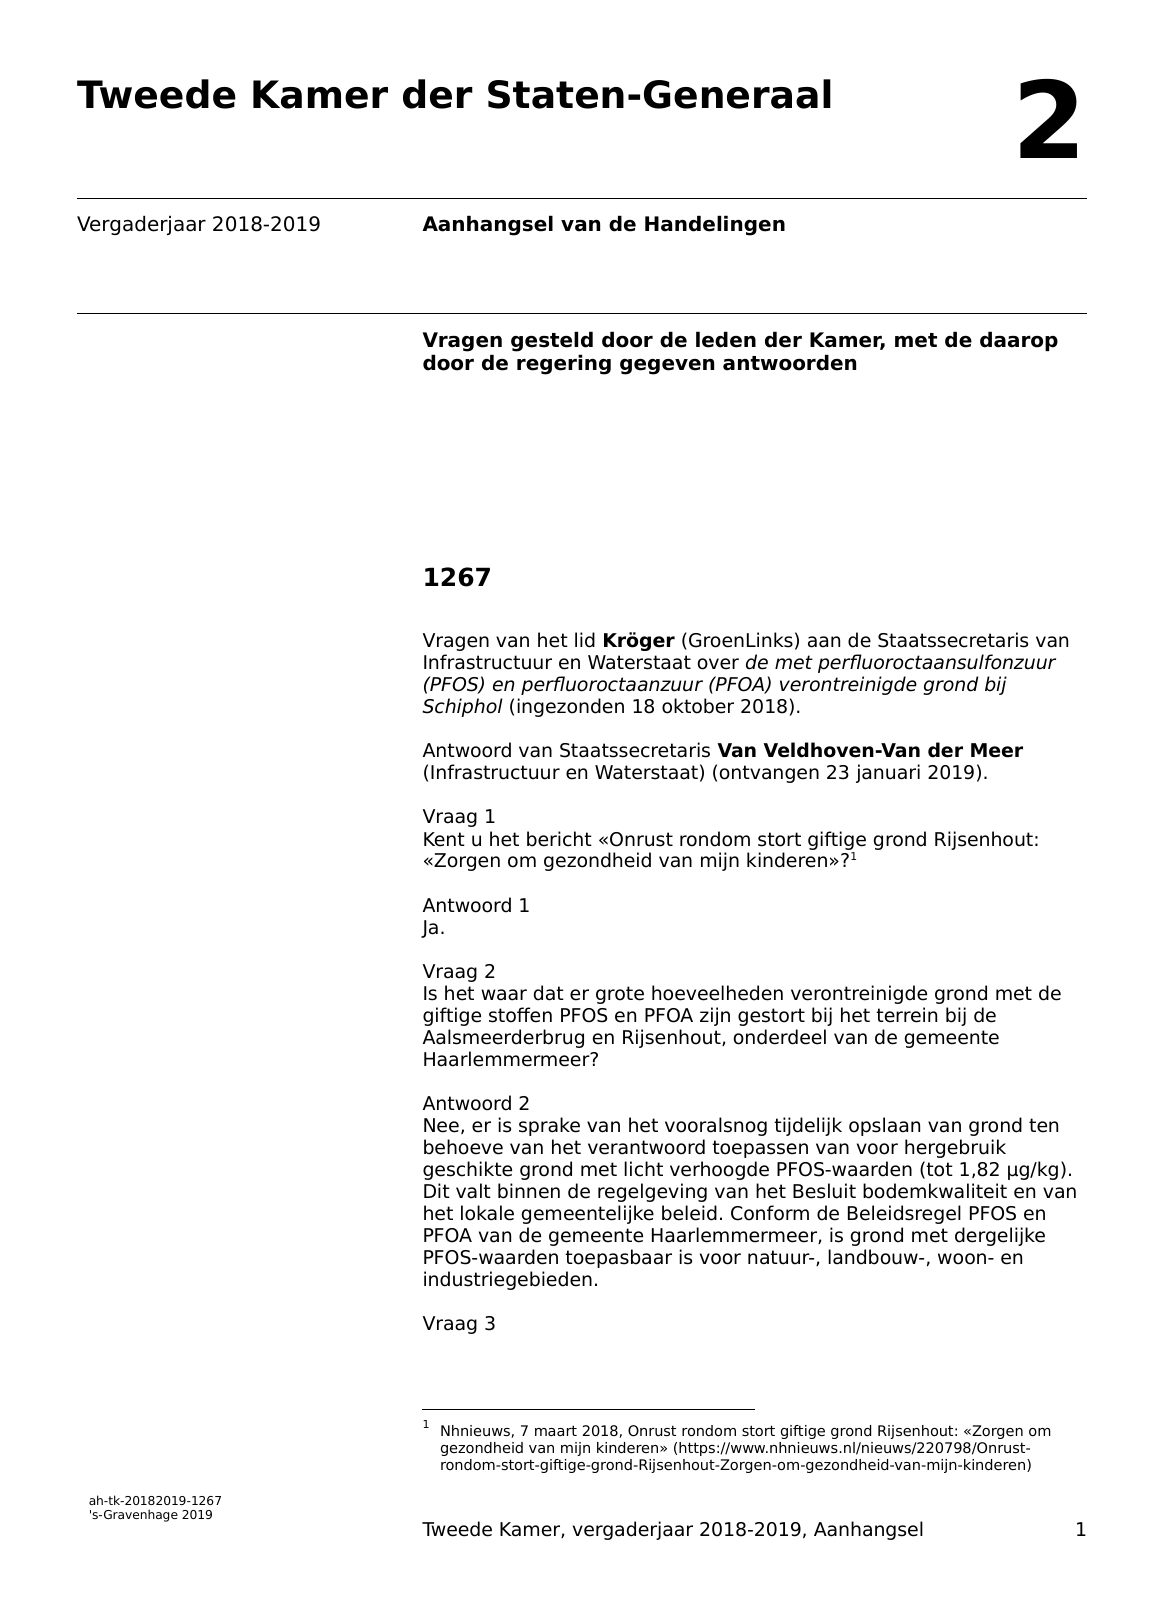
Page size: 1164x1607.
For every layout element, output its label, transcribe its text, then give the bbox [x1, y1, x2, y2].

text 1267 [422, 563, 1087, 592]
table_header Tweede Kamer der Staten-Generaal [77, 59, 886, 198]
text Kent u het bericht «Onrust rondom stort giftige grond Rijsenhout: «Zorgen om gezondheid van mijn kinderen»? [422, 828, 1087, 872]
table_cell Vragen gesteld door de leden der Kamer, met de daarop door de regering gegeven antwoorden [422, 314, 1087, 375]
text Antwoord van Staatssecretaris Van Veldhoven-Van der Meer (Infrastructuur en Waterstaat) (ontvangen 23 januari 2019). [422, 740, 1087, 784]
text Is het waar dat er grote hoeveelheden verontreinigde grond met de giftige stoffen PFOS en PFOA zijn gestort bij het terrein bij de Aalsmeerderbrug en Rijsenhout, onderdeel van de gemeente Haarlemmermeer? [422, 983, 1087, 1071]
table_cell Aanhangsel van de Handelingen [422, 199, 1087, 313]
text Antwoord 1 [422, 894, 1087, 917]
text Nee, er is sprake van het vooralsnog tijdelijk opslaan van grond ten behoeve van het verantwoord toepassen van voor hergebruik geschikte grond met licht verhoogde PFOS-waarden (tot 1,82 μg/kg). Dit valt binnen de regelgeving van het Besluit bodemkwaliteit en van het lokale gemeentelijke beleid. Conform de Beleidsregel PFOS en PFOA van de gemeente Haarlemmermeer, is grond met dergelijke PFOS-waarden toepasbaar is voor natuur-, landbouw-, woon- en industriegebieden. [422, 1115, 1087, 1291]
text 's-Gravenhage 2019 [88, 1508, 323, 1522]
table_header 2 [886, 59, 1087, 198]
text Vraag 1 [422, 806, 1087, 828]
text Antwoord 2 [422, 1093, 1087, 1115]
text Vraag 3 [422, 1313, 1087, 1335]
text Ja. [422, 917, 1087, 938]
table_cell Vergaderjaar 2018-2019 [77, 199, 422, 313]
text Nhnieuws, 7 maart 2018, Onrust rondom stort giftige grond Rijsenhout: «Zorgen om gezondheid van mijn kinderen» (https://www.nhnieuws.nl/nieuws/220798/Onrust-rondom-stort-giftige-grond-Rijsenhout-Zorgen-om-gezondheid-van-mijn-kinderen) [422, 1418, 1087, 1474]
text Vraag 2 [422, 961, 1087, 983]
table_cell [77, 314, 422, 375]
text ah-tk-20182019-1267 [88, 1494, 323, 1508]
text Vragen van het lid Kröger (GroenLinks) aan de Staatssecretaris van Infrastructuur en Waterstaat over de met perfluoroctaansulfonzuur (PFOS) en perfluoroctaanzuur (PFOA) verontreinigde grond bij Schiphol (ingezonden 18 oktober 2018). [422, 630, 1087, 718]
